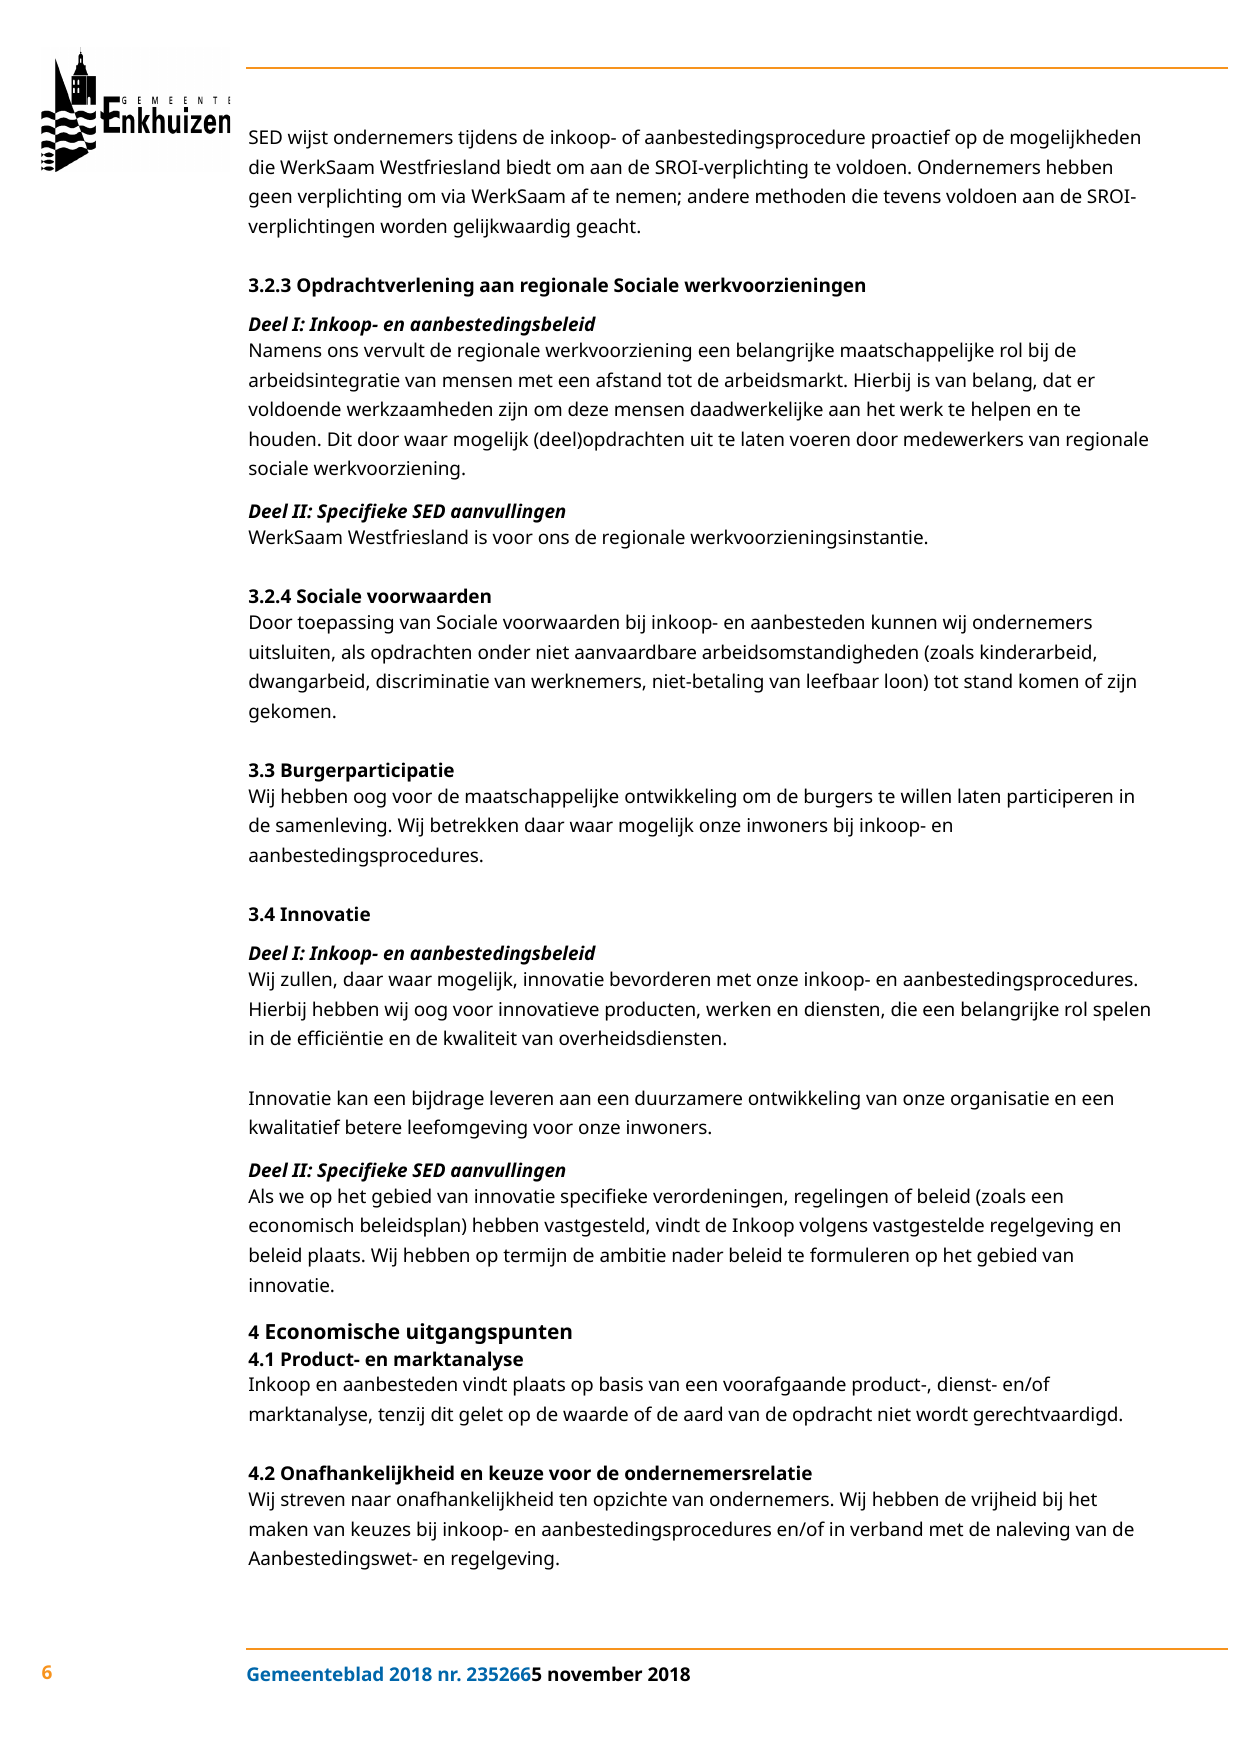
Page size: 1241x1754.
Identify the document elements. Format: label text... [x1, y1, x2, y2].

text SED wijst ondernemers tijdens de inkoop- of aanbestedingsprocedure proactief op de mogelijkheden die WerkSaam Westfriesland biedt om aan de SROI-verplichting te voldoen. Ondernemers hebben geen verplichting om via WerkSaam af te nemen; andere methoden die tevens voldoen aan de SROI-verplichtingen worden gelijkwaardig geacht. [248, 124, 1152, 239]
text Als we op het gebied van innovatie specifieke verordeningen, regelingen of beleid (zoals een economisch beleidsplan) hebben vastgesteld, vindt de Inkoop volgens vastgestelde regelgeving en beleid plaats. Wij hebben op termijn de ambitie nader beleid te formuleren op het gebied van innovatie. [248, 1183, 1152, 1298]
text Wij zullen, daar waar mogelijk, innovatie bevorderen met onze inkoop- en aanbestedingsprocedures. Hierbij hebben wij oog voor innovatieve producten, werken en diensten, die een belangrijke rol spelen in de efficiëntie en de kwaliteit van overheidsdiensten. [248, 966, 1152, 1051]
text Wij streven naar onafhankelijkheid ten opzichte van ondernemers. Wij hebben de vrijheid bij het maken van keuzes bij inkoop- en aanbestedingsprocedures en/of in verband met de naleving van de Aanbestedingswet- en regelgeving. [248, 1486, 1152, 1571]
text 3.2.3 Opdrachtverlening aan regionale Sociale werkvoorzieningen [248, 272, 1152, 298]
text Deel II: Specifieke SED aanvullingen [248, 1157, 1152, 1183]
text 3.4 Innovatie [248, 901, 1152, 927]
text Wij hebben oog voor de maatschappelijke ontwikkeling om de burgers te willen laten participeren in de samenleving. Wij betrekken daar waar mogelijk onze inwoners bij inkoop- en aanbestedingsprocedures. [248, 783, 1152, 868]
text Deel II: Specifieke SED aanvullingen [248, 499, 1152, 524]
text Deel I: Inkoop- en aanbestedingsbeleid [248, 312, 1152, 337]
text Innovatie kan een bijdrage leveren aan een duurzamere ontwikkeling van onze organisatie en een kwalitatief betere leefomgeving voor onze inwoners. [248, 1085, 1152, 1140]
text Deel I: Inkoop- en aanbestedingsbeleid [248, 941, 1152, 966]
text Namens ons vervult de regionale werkvoorziening een belangrijke maatschappelijke rol bij de arbeidsintegratie van mensen met een afstand tot de arbeidsmarkt. Hierbij is van belang, dat er voldoende werkzaamheden zijn om deze mensen daadwerkelijke aan het werk te helpen en te houden. Dit door waar mogelijk (deel)opdrachten uit te laten voeren door medewerkers van regionale sociale werkvoorziening. [248, 337, 1152, 481]
text 4.2 Onafhankelijkheid en keuze voor de ondernemersrelatie [248, 1460, 1152, 1486]
picture [41, 47, 231, 172]
text Inkoop en aanbesteden vindt plaats op basis van een voorafgaande product-, dienst- en/of marktanalyse, tenzij dit gelet op de waarde of de aard van de opdracht niet wordt gerechtvaardigd. [248, 1372, 1152, 1427]
text 4 Economische uitgangspunten [248, 1317, 1152, 1346]
text 3.3 Burgerparticipatie [248, 757, 1152, 783]
text WerkSaam Westfriesland is voor ons de regionale werkvoorzieningsinstantie. [248, 524, 1152, 550]
text Door toepassing van Sociale voorwaarden bij inkoop- en aanbesteden kunnen wij ondernemers uitsluiten, als opdrachten onder niet aanvaardbare arbeidsomstandigheden (zoals kinderarbeid, dwangarbeid, discriminatie van werknemers, niet-betaling van leefbaar loon) tot stand komen of zijn gekomen. [248, 609, 1152, 724]
text 3.2.4 Sociale voorwaarden [248, 584, 1152, 609]
text 4.1 Product- en marktanalyse [248, 1346, 1152, 1372]
